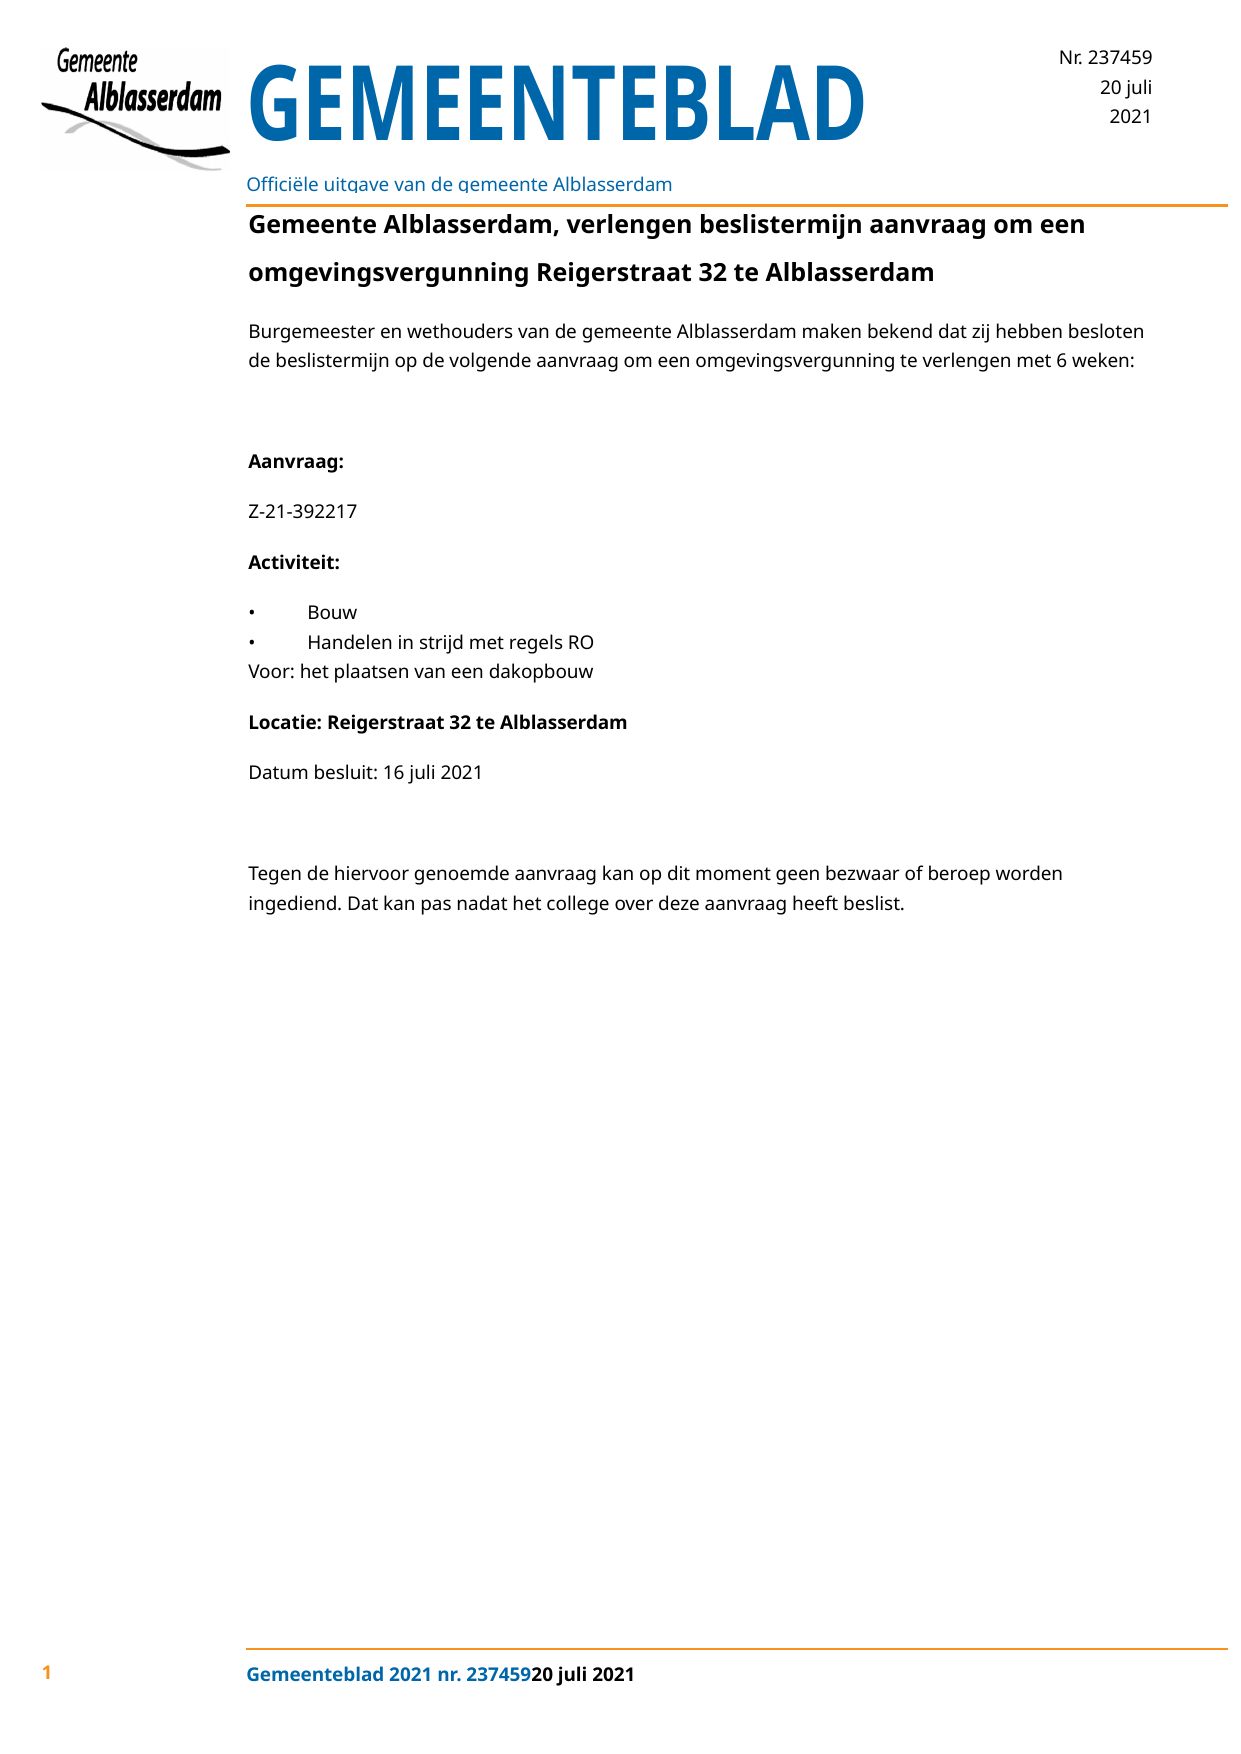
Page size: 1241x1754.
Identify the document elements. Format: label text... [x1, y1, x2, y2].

list Handelen in strijd met regels RO [248, 629, 1152, 655]
text Burgemeester en wethouders van de gemeente Alblasserdam maken bekend dat zij hebben besloten de beslistermijn op de volgende aanvraag om een omgevingsvergunning te verlengen met 6 weken: [248, 318, 1152, 373]
text Gemeente Alblasserdam, verlengen beslistermijn aanvraag om een omgevingsvergunning Reigerstraat 32 te Alblasserdam [248, 207, 1152, 288]
text Voor: het plaatsen van een dakopbouw [248, 659, 1152, 684]
text Datum besluit: 16 juli 2021 [248, 759, 1152, 785]
text Locatie: Reigerstraat 32 te Alblasserdam [248, 709, 1152, 735]
text Z-21-392217 [248, 499, 1152, 524]
text Activiteit: [248, 549, 1152, 575]
list Bouw [248, 599, 1152, 625]
text Aanvraag: [248, 448, 1152, 474]
text Tegen de hiervoor genoemde aanvraag kan op dit moment geen bezwaar of beroep worden ingediend. Dat kan pas nadat het college over deze aanvraag heeft beslist. [248, 860, 1152, 916]
picture [41, 47, 231, 172]
